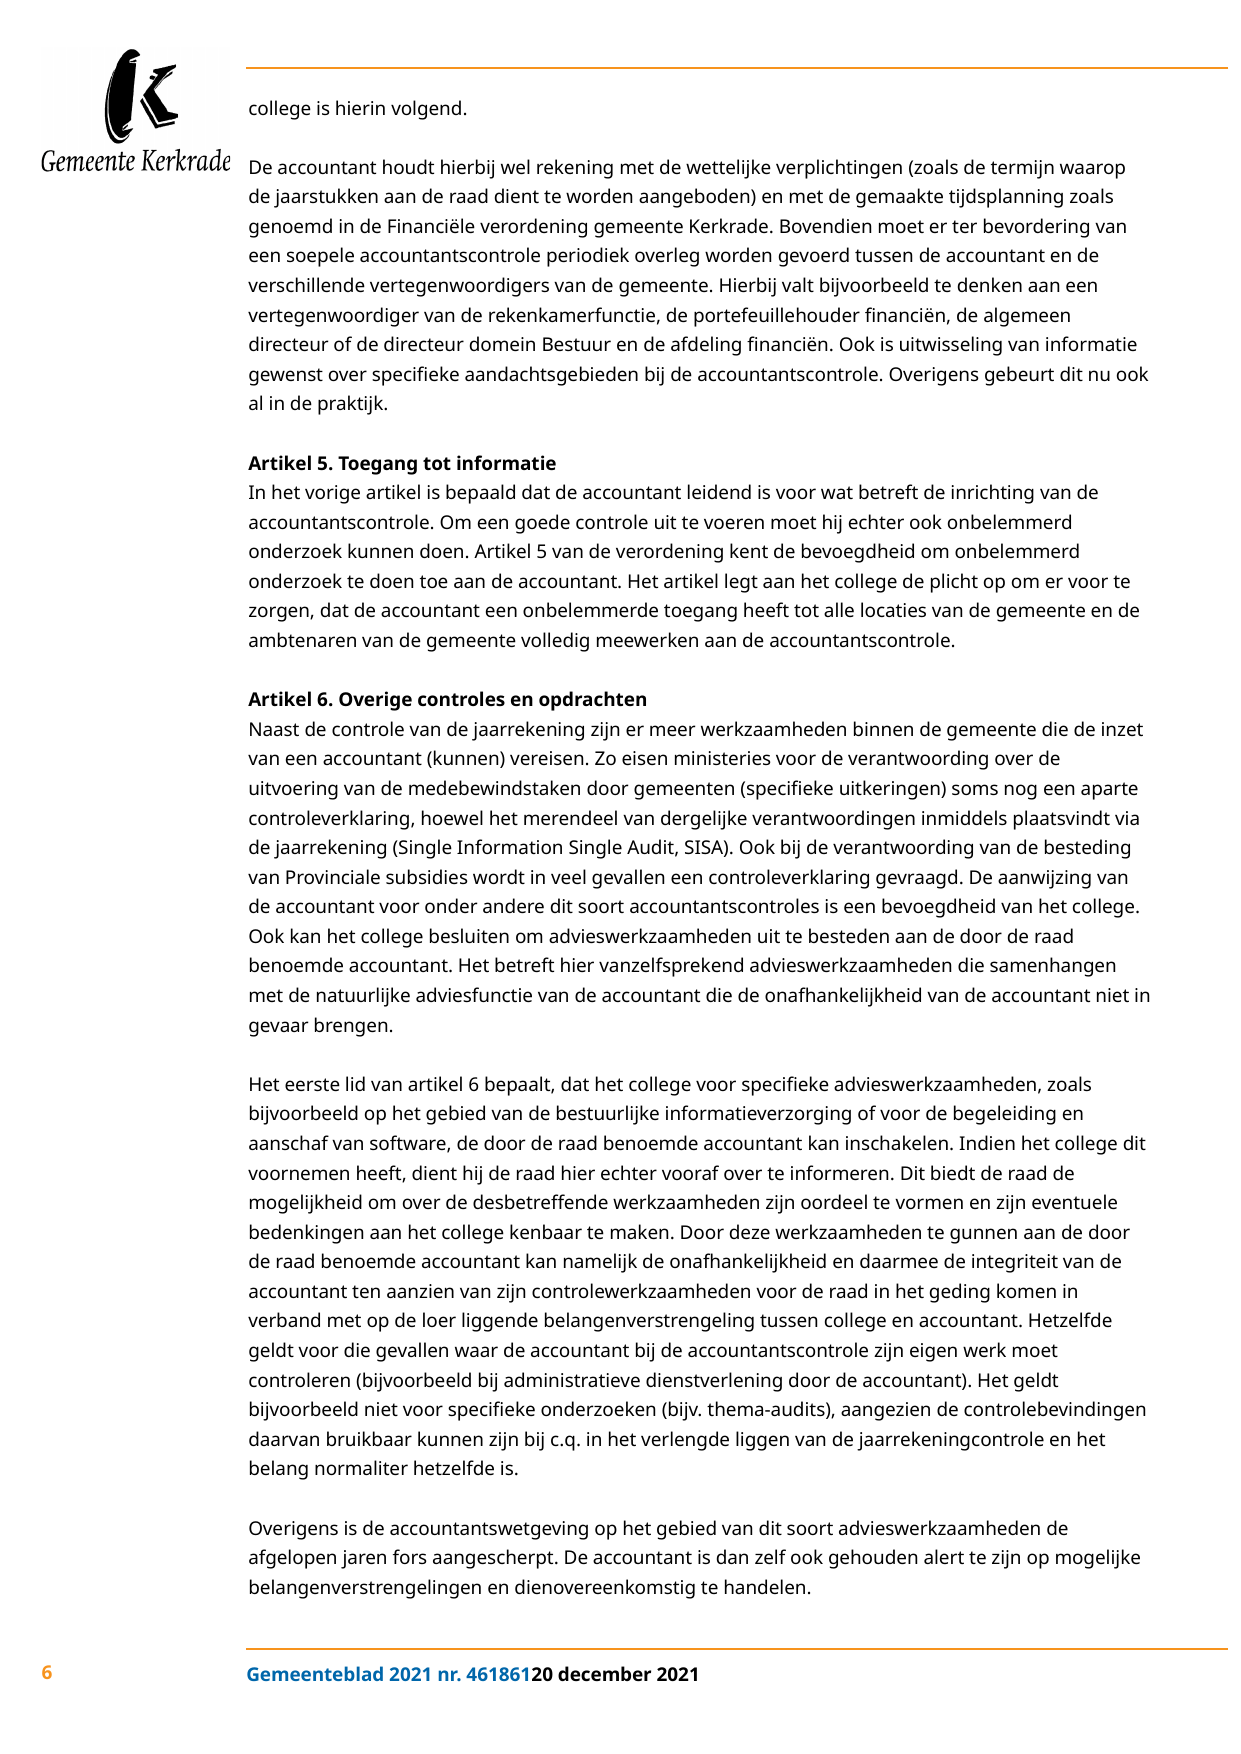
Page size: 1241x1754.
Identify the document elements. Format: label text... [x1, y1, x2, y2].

text In het vorige artikel is bepaald dat de accountant leidend is voor wat betreft de inrichting van de accountantscontrole. Om een goede controle uit te voeren moet hij echter ook onbelemmerd onderzoek kunnen doen. Artikel 5 van de verordening kent de bevoegdheid om onbelemmerd onderzoek te doen toe aan de accountant. Het artikel legt aan het college de plicht op om er voor te zorgen, dat de accountant een onbelemmerde toegang heeft tot alle locaties van de gemeente en de ambtenaren van de gemeente volledig meewerken aan de accountantscontrole. [248, 479, 1152, 653]
text Artikel 5. Toegang tot informatie [248, 450, 1152, 476]
picture [41, 47, 231, 172]
text college is hierin volgend. [248, 95, 1152, 121]
text Naast de controle van de jaarrekening zijn er meer werkzaamheden binnen de gemeente die de inzet van een accountant (kunnen) vereisen. Zo eisen ministeries voor de verantwoording over de uitvoering van de medebewindstaken door gemeenten (specifieke uitkeringen) soms nog een aparte controleverklaring, hoewel het merendeel van dergelijke verantwoordingen inmiddels plaatsvindt via de jaarrekening (Single Information Single Audit, SISA). Ook bij de verantwoording van de besteding van Provinciale subsidies wordt in veel gevallen een controleverklaring gevraagd. De aanwijzing van de accountant voor onder andere dit soort accountantscontroles is een bevoegdheid van het college. Ook kan het college besluiten om advieswerkzaamheden uit te besteden aan de door de raad benoemde accountant. Het betreft hier vanzelfsprekend advieswerkzaamheden die samenhangen met de natuurlijke adviesfunctie van de accountant die de onafhankelijkheid van de accountant niet in gevaar brengen. [248, 716, 1152, 1038]
text Het eerste lid van artikel 6 bepaalt, dat het college voor specifieke advieswerkzaamheden, zoals bijvoorbeeld op het gebied van de bestuurlijke informatieverzorging of voor de begeleiding en aanschaf van software, de door de raad benoemde accountant kan inschakelen. Indien het college dit voornemen heeft, dient hij de raad hier echter vooraf over te informeren. Dit biedt de raad de mogelijkheid om over de desbetreffende werkzaamheden zijn oordeel te vormen en zijn eventuele bedenkingen aan het college kenbaar te maken. Door deze werkzaamheden te gunnen aan de door de raad benoemde accountant kan namelijk de onafhankelijkheid en daarmee de integriteit van de accountant ten aanzien van zijn controlewerkzaamheden voor de raad in het geding komen in verband met op de loer liggende belangenverstrengeling tussen college en accountant. Hetzelfde geldt voor die gevallen waar de accountant bij de accountantscontrole zijn eigen werk moet controleren (bijvoorbeeld bij administratieve dienstverlening door de accountant). Het geldt bijvoorbeeld niet voor specifieke onderzoeken (bijv. thema-audits), aangezien de controlebevindingen daarvan bruikbaar kunnen zijn bij c.q. in het verlengde liggen van de jaarrekeningcontrole en het belang normaliter hetzelfde is. [248, 1071, 1152, 1481]
text Overigens is de accountantswetgeving op het gebied van dit soort advieswerkzaamheden de afgelopen jaren fors aangescherpt. De accountant is dan zelf ook gehouden alert te zijn op mogelijke belangenverstrengelingen en dienovereenkomstig te handelen. [248, 1515, 1152, 1600]
text Artikel 6. Overige controles en opdrachten [248, 686, 1152, 712]
text De accountant houdt hierbij wel rekening met de wettelijke verplichtingen (zoals de termijn waarop de jaarstukken aan de raad dient te worden aangeboden) en met de gemaakte tijdsplanning zoals genoemd in de Financiële verordening gemeente Kerkrade. Bovendien moet er ter bevordering van een soepele accountantscontrole periodiek overleg worden gevoerd tussen de accountant en de verschillende vertegenwoordigers van de gemeente. Hierbij valt bijvoorbeeld te denken aan een vertegenwoordiger van de rekenkamerfunctie, de portefeuillehouder financiën, de algemeen directeur of de directeur domein Bestuur en de afdeling financiën. Ook is uitwisseling van informatie gewenst over specifieke aandachtsgebieden bij de accountantscontrole. Overigens gebeurt dit nu ook al in de praktijk. [248, 154, 1152, 416]
